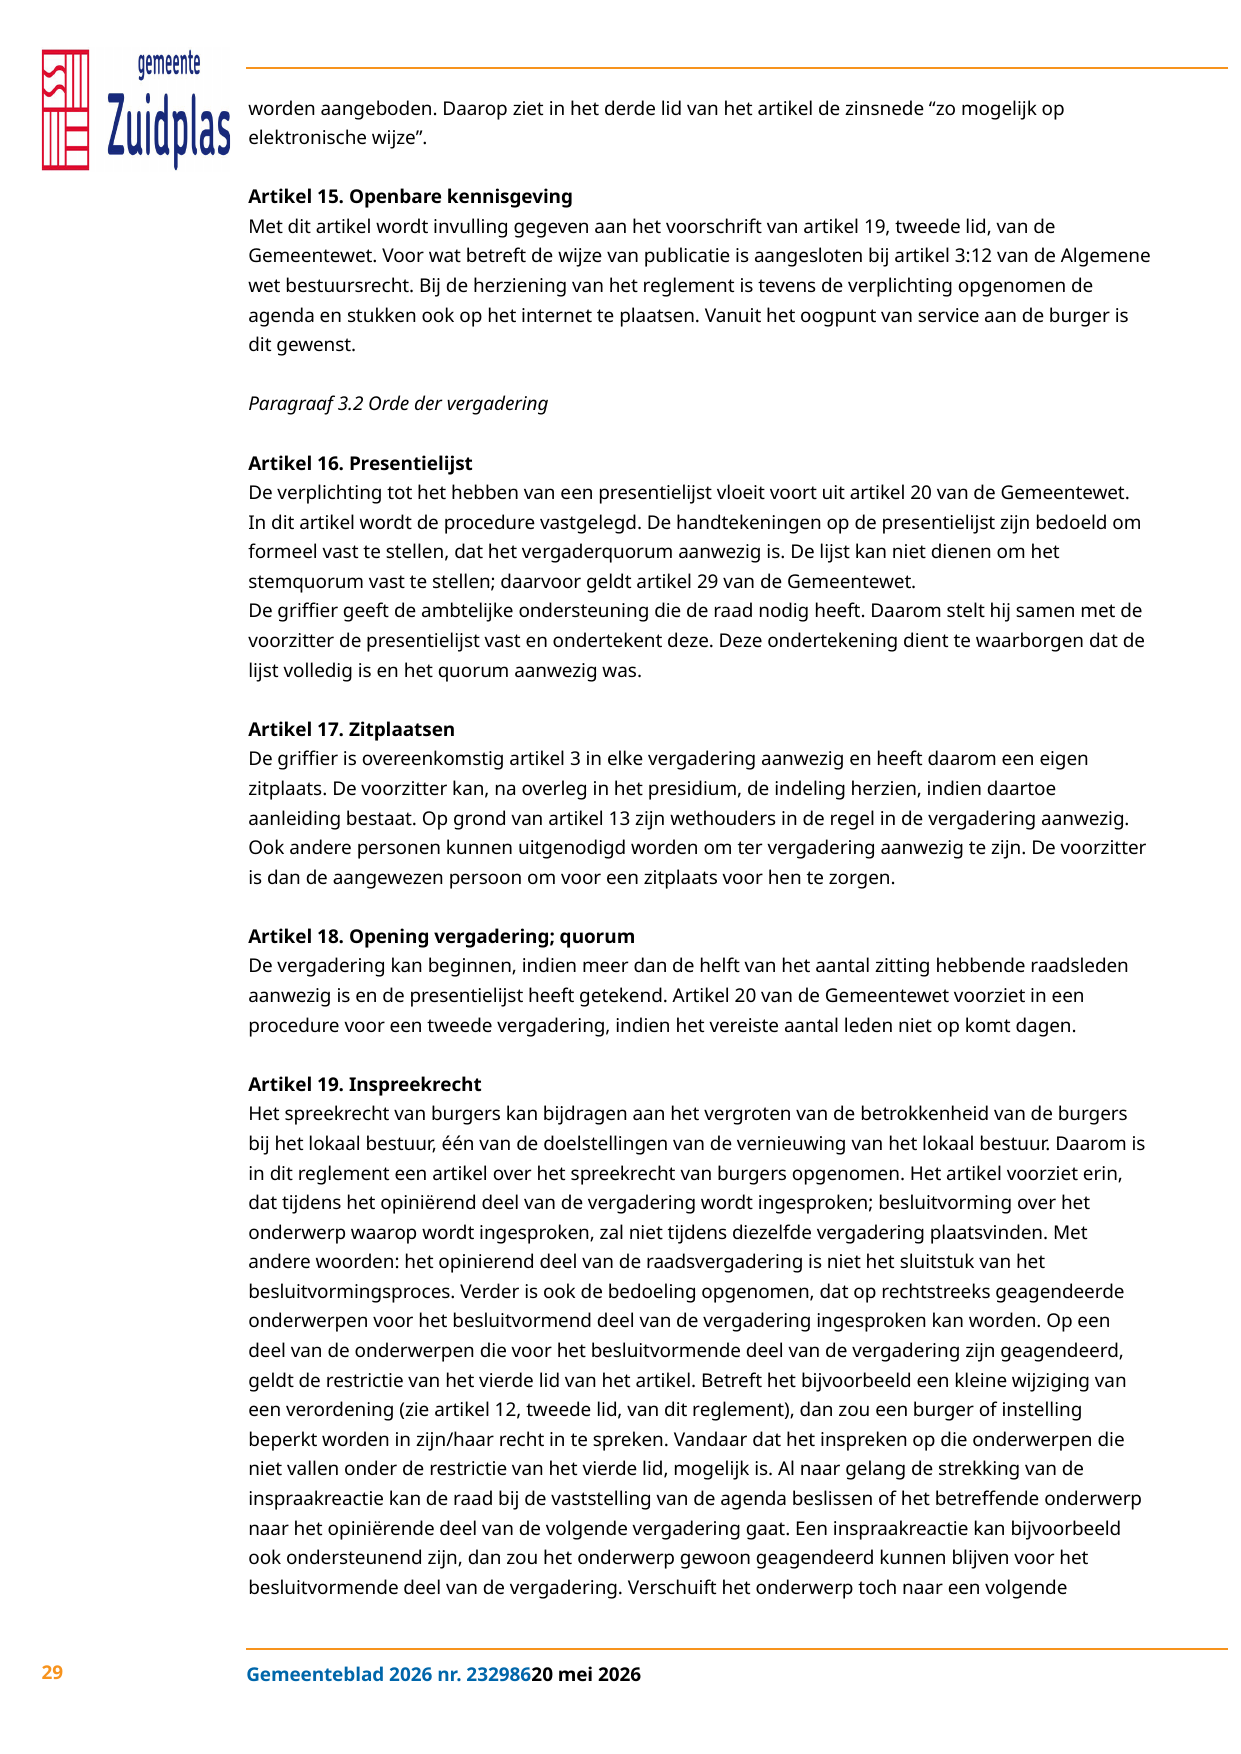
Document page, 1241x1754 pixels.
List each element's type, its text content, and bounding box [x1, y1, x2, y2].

text Artikel 19. Inspreekrecht [248, 1071, 1152, 1097]
text De griffier is overeenkomstig artikel 3 in elke vergadering aanwezig en heeft daarom een eigen zitplaats. De voorzitter kan, na overleg in het presidium, de indeling herzien, indien daartoe aanleiding bestaat. Op grond van artikel 13 zijn wethouders in de regel in de vergadering aanwezig. Ook andere personen kunnen uitgenodigd worden om ter vergadering aanwezig te zijn. De voorzitter is dan de aangewezen persoon om voor een zitplaats voor hen te zorgen. [248, 746, 1152, 890]
text Paragraaf 3.2 Orde der vergadering [248, 391, 1152, 416]
text worden aangeboden. Daarop ziet in het derde lid van het artikel de zinsnede “zo mogelijk op elektronische wijze”. [248, 95, 1152, 150]
text De vergadering kan beginnen, indien meer dan de helft van het aantal zitting hebbende raadsleden aanwezig is en de presentielijst heeft getekend. Artikel 20 van de Gemeentewet voorziet in een procedure voor een tweede vergadering, indien het vereiste aantal leden niet op komt dagen. [248, 953, 1152, 1038]
text Artikel 16. Presentielijst [248, 450, 1152, 476]
text Artikel 18. Opening vergadering; quorum [248, 923, 1152, 949]
text De verplichting tot het hebben van een presentielijst vloeit voort uit artikel 20 van de Gemeentewet. In dit artikel wordt de procedure vastgelegd. De handtekeningen op de presentielijst zijn bedoeld om formeel vast te stellen, dat het vergaderquorum aanwezig is. De lijst kan niet dienen om het stemquorum vast te stellen; daarvoor geldt artikel 29 van de Gemeentewet. [248, 479, 1152, 594]
text Artikel 17. Zitplaatsen [248, 716, 1152, 742]
text De griffier geeft de ambtelijke ondersteuning die de raad nodig heeft. Daarom stelt hij samen met de voorzitter de presentielijst vast en ondertekent deze. Deze ondertekening dient te waarborgen dat de lijst volledig is en het quorum aanwezig was. [248, 598, 1152, 683]
picture [41, 47, 231, 172]
text Artikel 15. Openbare kennisgeving [248, 183, 1152, 209]
text Met dit artikel wordt invulling gegeven aan het voorschrift van artikel 19, tweede lid, van de Gemeentewet. Voor wat betreft de wijze van publicatie is aangesloten bij artikel 3:12 van de Algemene wet bestuursrecht. Bij de herziening van het reglement is tevens de verplichting opgenomen de agenda en stukken ook op het internet te plaatsen. Vanuit het oogpunt van service aan de burger is dit gewenst. [248, 213, 1152, 357]
text Het spreekrecht van burgers kan bijdragen aan het vergroten van de betrokkenheid van de burgers bij het lokaal bestuur, één van de doelstellingen van de vernieuwing van het lokaal bestuur. Daarom is in dit reglement een artikel over het spreekrecht van burgers opgenomen. Het artikel voorziet erin, dat tijdens het opiniërend deel van de vergadering wordt ingesproken; besluitvorming over het onderwerp waarop wordt ingesproken, zal niet tijdens diezelfde vergadering plaatsvinden. Met andere woorden: het opinierend deel van de raadsvergadering is niet het sluitstuk van het besluitvormingsproces. Verder is ook de bedoeling opgenomen, dat op rechtstreeks geagendeerde onderwerpen voor het besluitvormend deel van de vergadering ingesproken kan worden. Op een deel van de onderwerpen die voor het besluitvormende deel van de vergadering zijn geagendeerd, geldt de restrictie van het vierde lid van het artikel. Betreft het bijvoorbeeld een kleine wijziging van een verordening (zie artikel 12, tweede lid, van dit reglement), dan zou een burger of instelling beperkt worden in zijn/haar recht in te spreken. Vandaar dat het inspreken op die onderwerpen die niet vallen onder de restrictie van het vierde lid, mogelijk is. Al naar gelang de strekking van de inspraakreactie kan de raad bij de vaststelling van de agenda beslissen of het betreffende onderwerp naar het opiniërende deel van de volgende vergadering gaat. Een inspraakreactie kan bijvoorbeeld ook ondersteunend zijn, dan zou het onderwerp gewoon geagendeerd kunnen blijven voor het besluitvormende deel van de vergadering. Verschuift het onderwerp toch naar een volgende [248, 1101, 1152, 1600]
